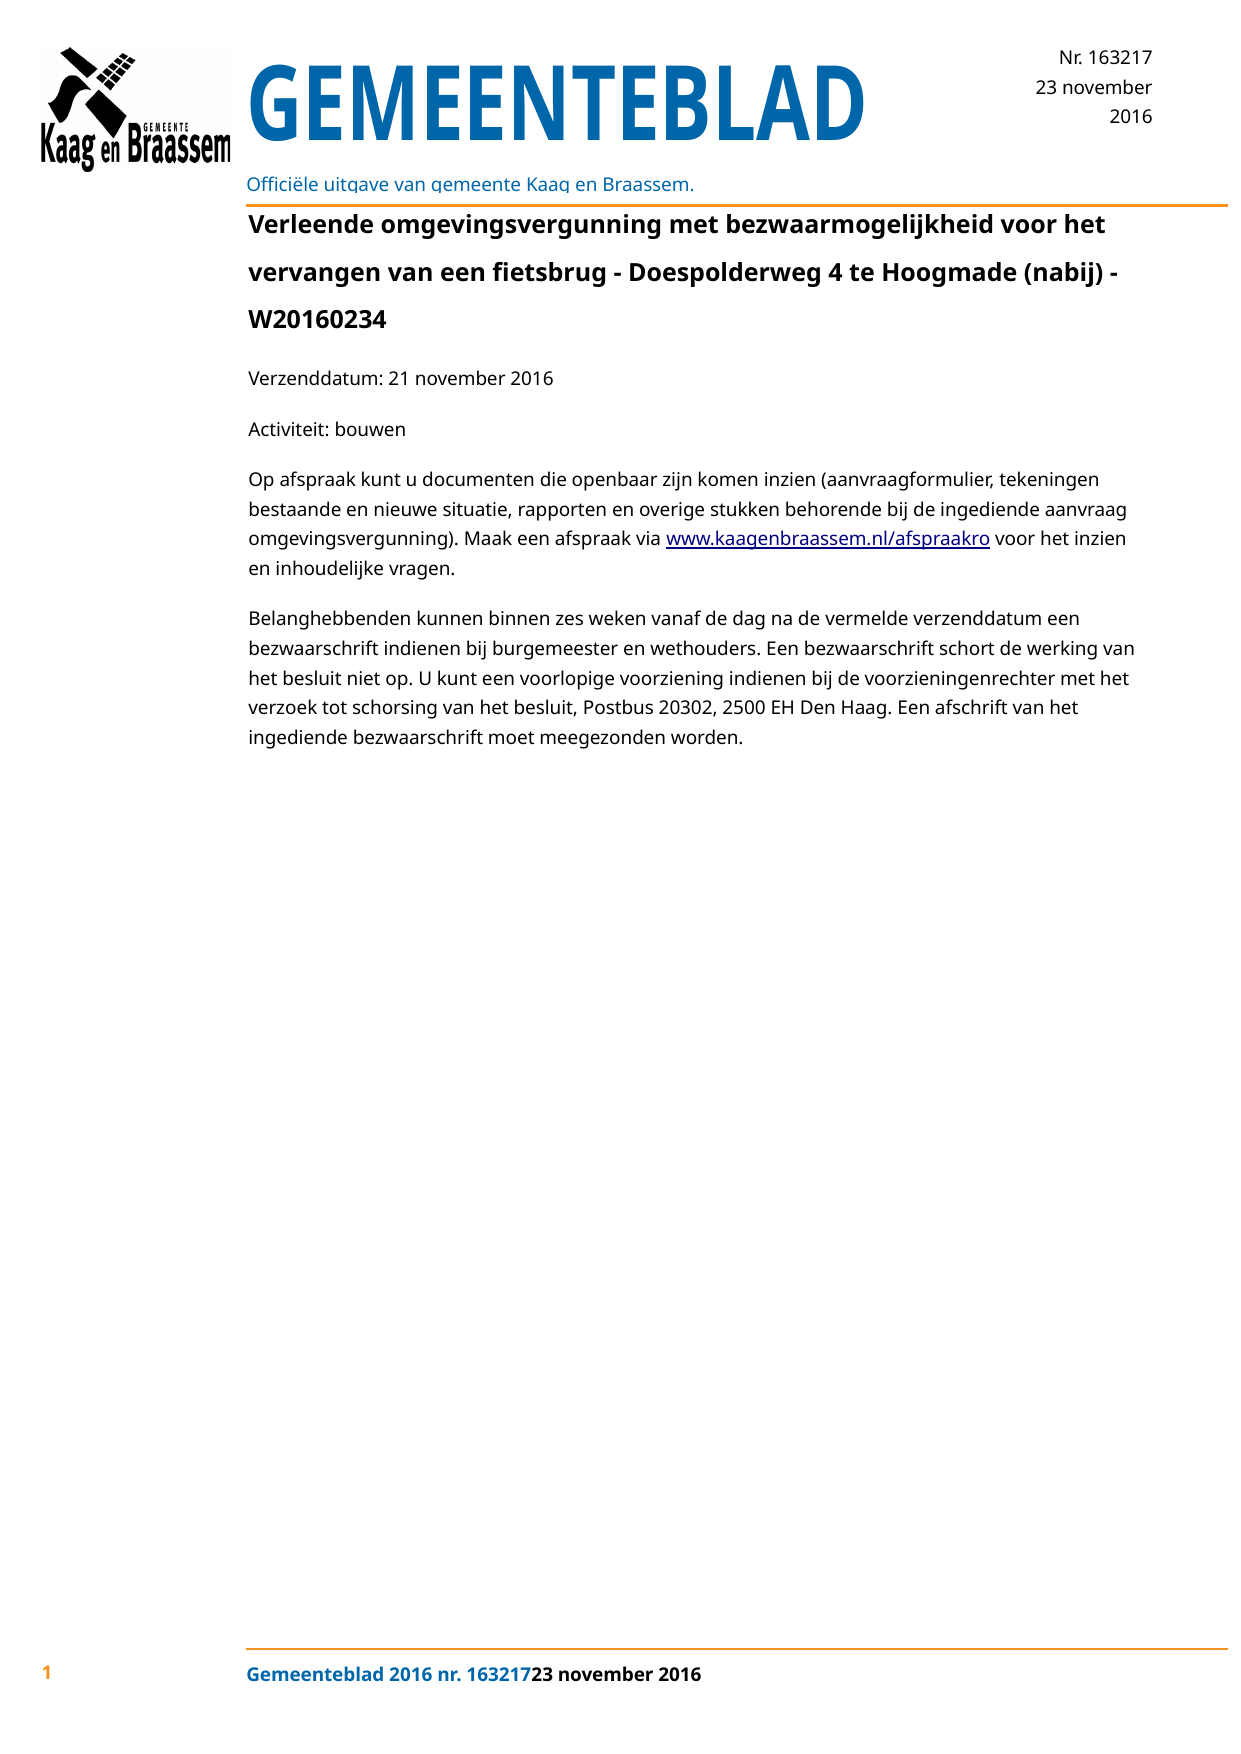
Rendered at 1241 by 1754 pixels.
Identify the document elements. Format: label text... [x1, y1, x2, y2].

text Verzenddatum: 21 november 2016 [248, 366, 1152, 391]
picture [41, 47, 231, 172]
text Belanghebbenden kunnen binnen zes weken vanaf de dag na de vermelde verzenddatum een bezwaarschrift indienen bij burgemeester en wethouders. Een bezwaarschrift schort de werking van het besluit niet op. U kunt een voorlopige voorziening indienen bij de voorzieningenrechter met het verzoek tot schorsing van het besluit, Postbus 20302, 2500 EH Den Haag. Een afschrift van het ingediende bezwaarschrift moet meegezonden worden. [248, 606, 1152, 749]
text Verleende omgevingsvergunning met bezwaarmogelijkheid voor het vervangen van een fietsbrug - Doespolderweg 4 te Hoogmade (nabij) - W20160234 [248, 207, 1152, 336]
text Op afspraak kunt u documenten die openbaar zijn komen inzien (aanvraagformulier, tekeningen bestaande en nieuwe situatie, rapporten en overige stukken behorende bij de ingediende aanvraag omgevingsvergunning). Maak een afspraak via www.kaagenbraassem.nl/afspraakro voor het inzien en inhoudelijke vragen. [248, 466, 1152, 581]
text Activiteit: bouwen [248, 416, 1152, 442]
